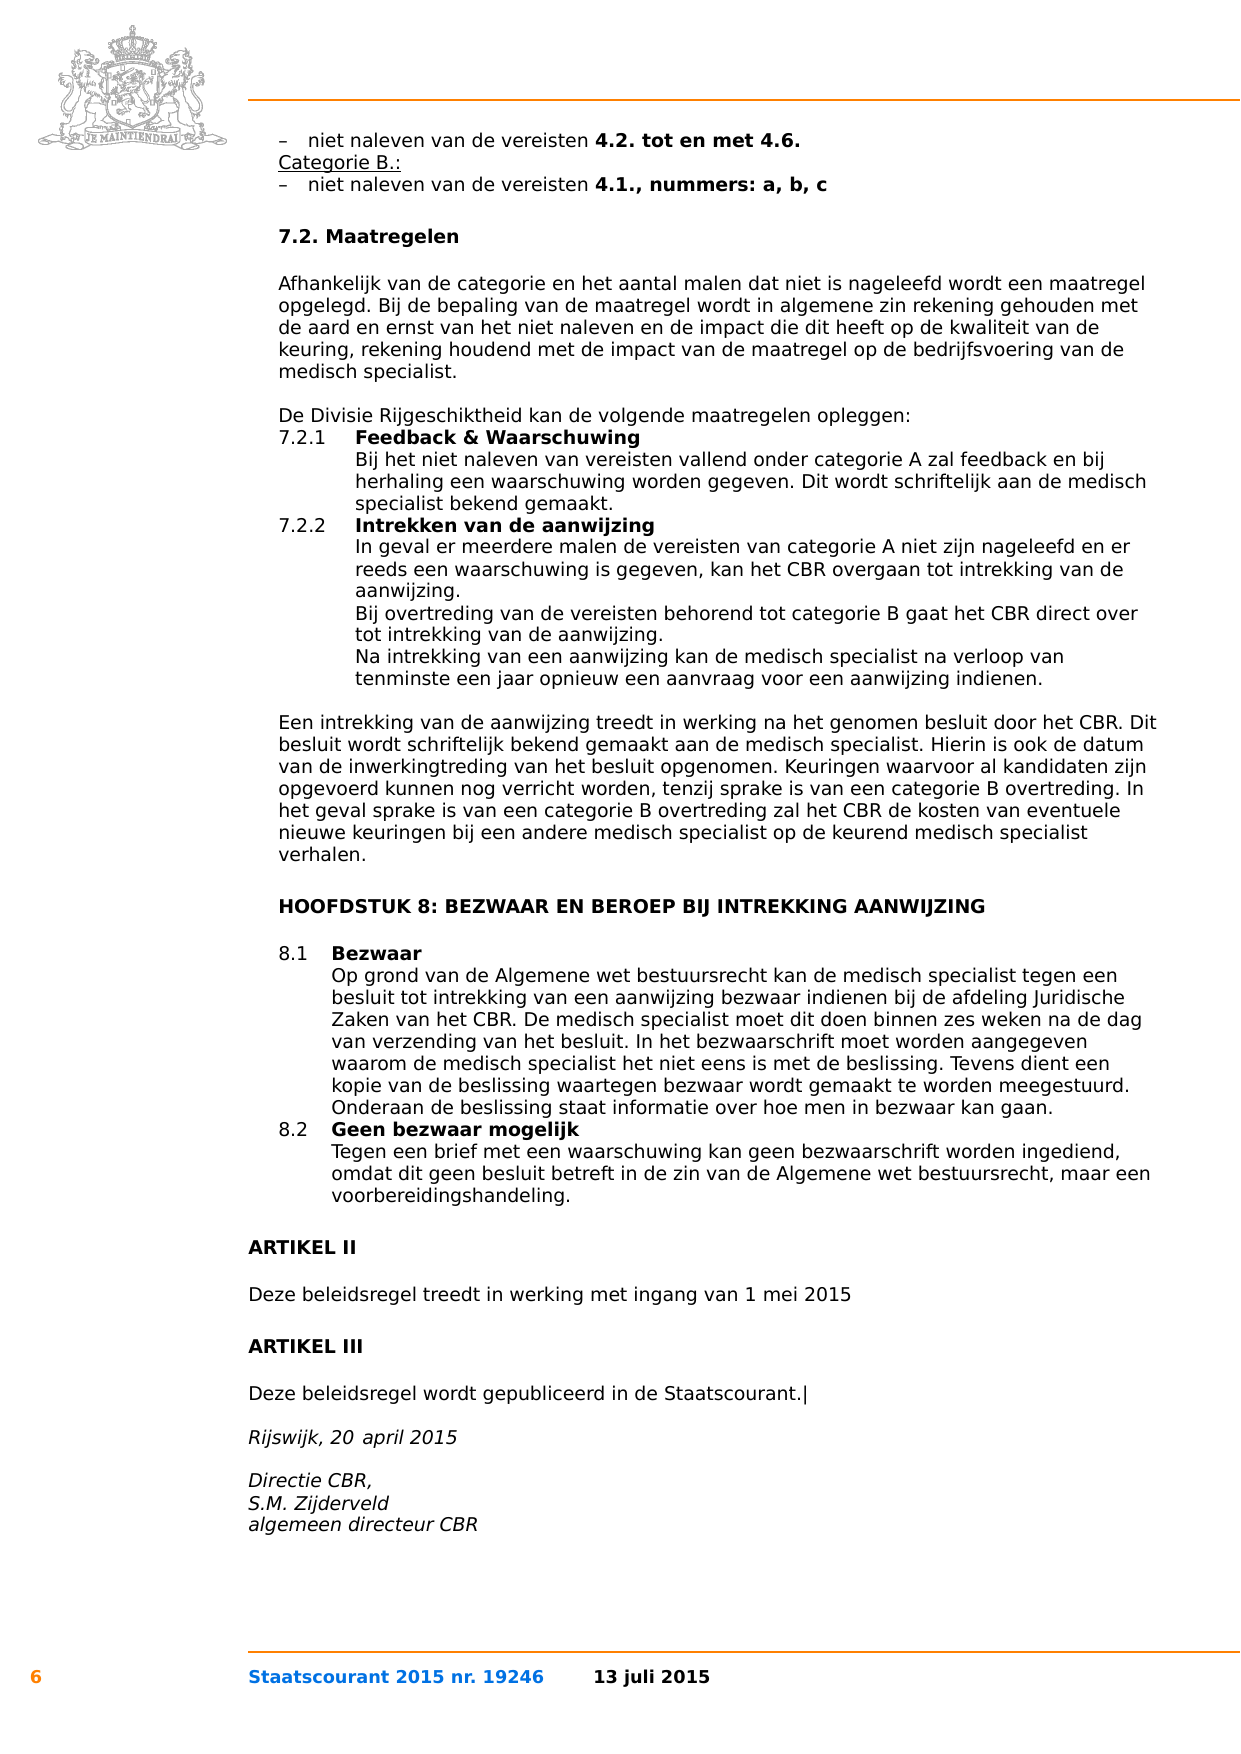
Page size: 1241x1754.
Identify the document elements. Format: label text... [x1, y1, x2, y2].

subtitle ARTIKEL III [248, 1336, 1163, 1358]
text 7.2.2 Intrekken van de aanwijzing [278, 514, 1163, 536]
text – niet naleven van de vereisten 4.1., nummers: a, b, c [278, 174, 1163, 196]
text De Divisie Rijgeschiktheid kan de volgende maatregelen opleggen: [278, 404, 1163, 427]
text – niet naleven van de vereisten 4.2. tot en met 4.6. [278, 130, 1163, 152]
text 8.1 Bezwaar [278, 943, 1163, 965]
text Op grond van de Algemene wet bestuursrecht kan de medisch specialist tegen een besluit tot intrekking van een aanwijzing bezwaar indienen bij de afdeling Juridische Zaken van het CBR. De medisch specialist moet dit doen binnen zes weken na de dag van verzending van het besluit. In het bezwaarschrift moet worden aangegeven waarom de medisch specialist het niet eens is met de beslissing. Tevens dient een kopie van de beslissing waartegen bezwaar wordt gemaakt te worden meegestuurd. Onderaan de beslissing staat informatie over hoe men in bezwaar kan gaan. [331, 965, 1163, 1119]
subtitle ARTIKEL II [248, 1237, 1163, 1259]
subtitle HOOFDSTUK 8: BEZWAAR EN BEROEP BIJ INTREKKING AANWIJZING [278, 896, 1163, 918]
text Na intrekking van een aanwijzing kan de medisch specialist na verloop van tenminste een jaar opnieuw een aanvraag voor een aanwijzing indienen. [355, 646, 1163, 690]
text Tegen een brief met een waarschuwing kan geen bezwaarschrift worden ingediend, omdat dit geen besluit betreft in de zin van de Algemene wet bestuursrecht, maar een voorbereidingshandeling. [331, 1141, 1163, 1207]
text Categorie B.: [278, 152, 1163, 174]
text 8.2 Geen bezwaar mogelijk [278, 1119, 1163, 1141]
text Deze beleidsregel treedt in werking met ingang van 1 mei 2015 [248, 1284, 1163, 1306]
text Een intrekking van de aanwijzing treedt in werking na het genomen besluit door het CBR. Dit besluit wordt schriftelijk bekend gemaakt aan de medisch specialist. Hierin is ook de datum van de inwerkingtreding van het besluit opgenomen. Keuringen waarvoor al kandidaten zijn opgevoerd kunnen nog verricht worden, tenzij sprake is van een categorie B overtreding. In het geval sprake is van een categorie B overtreding zal het CBR de kosten van eventuele nieuwe keuringen bij een andere medisch specialist op de keurend medisch specialist verhalen. [278, 712, 1163, 866]
subtitle 7.2. Maatregelen [278, 226, 1163, 248]
picture [38, 25, 227, 150]
text Afhankelijk van de categorie en het aantal malen dat niet is nageleefd wordt een maatregel opgelegd. Bij de bepaling van de maatregel wordt in algemene zin rekening gehouden met de aard en ernst van het niet naleven en de impact die dit heeft op de kwaliteit van de keuring, rekening houdend met de impact van de maatregel op de bedrijfsvoering van de medisch specialist. [278, 273, 1163, 383]
text Directie CBR, S.M. Zijderveld algemeen directeur CBR [248, 1470, 1163, 1536]
text 7.2.1 Feedback & Waarschuwing [278, 427, 1163, 448]
text Rijswijk, 20 april 2015 [248, 1427, 1163, 1448]
text Bij overtreding van de vereisten behorend tot categorie B gaat het CBR direct over tot intrekking van de aanwijzing. [355, 602, 1163, 646]
text Deze beleidsregel wordt gepubliceerd in de Staatscourant.| [248, 1383, 1163, 1405]
text Bij het niet naleven van vereisten vallend onder categorie A zal feedback en bij herhaling een waarschuwing worden gegeven. Dit wordt schriftelijk aan de medisch specialist bekend gemaakt. [355, 448, 1163, 514]
text In geval er meerdere malen de vereisten van categorie A niet zijn nageleefd en er reeds een waarschuwing is gegeven, kan het CBR overgaan tot intrekking van de aanwijzing. [355, 536, 1163, 602]
